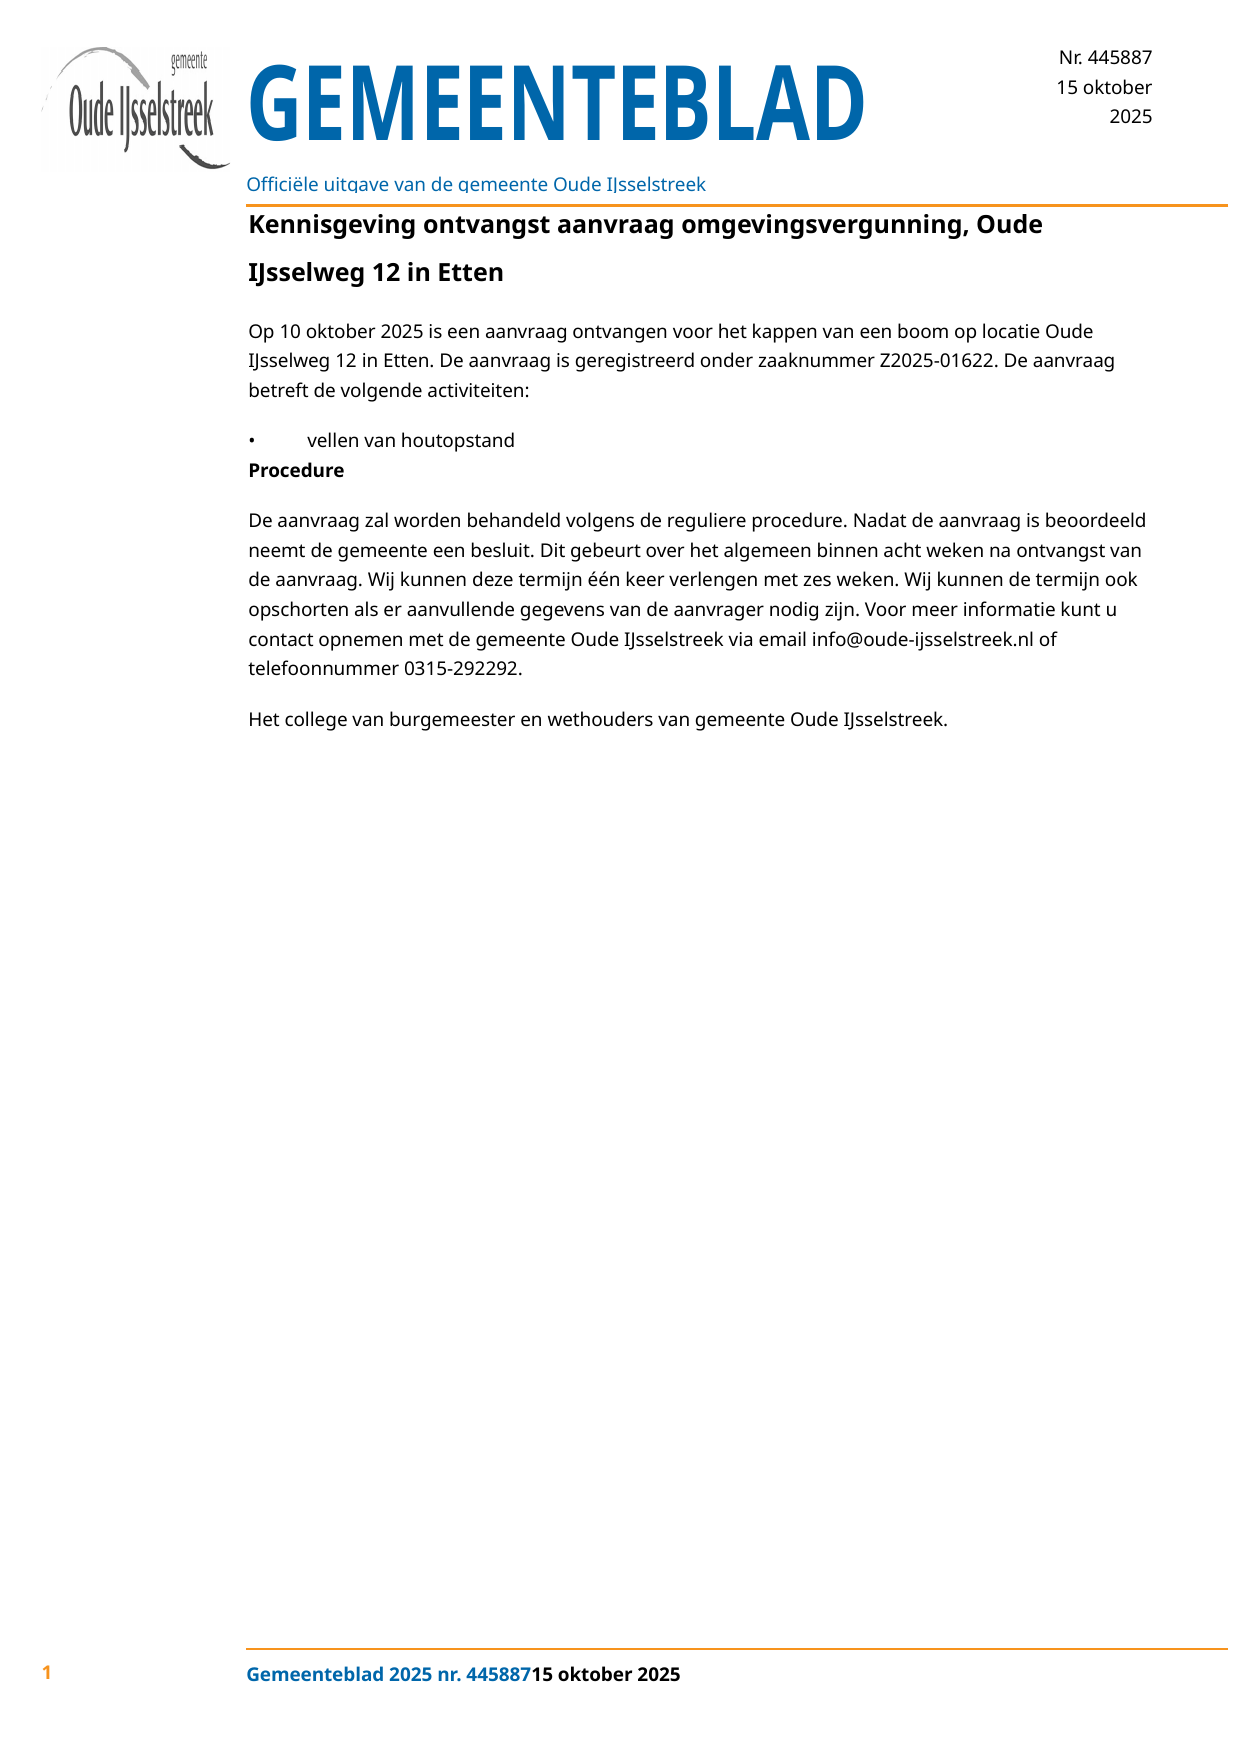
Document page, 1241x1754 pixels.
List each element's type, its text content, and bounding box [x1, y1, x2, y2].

list vellen van houtopstand [248, 427, 1152, 453]
text Op 10 oktober 2025 is een aanvraag ontvangen voor het kappen van een boom op locatie Oude IJsselweg 12 in Etten. De aanvraag is geregistreerd onder zaaknummer Z2025-01622. De aanvraag betreft de volgende activiteiten: [248, 318, 1152, 403]
text Procedure [248, 457, 1152, 483]
picture [41, 47, 231, 172]
text Het college van burgemeester en wethouders van gemeente Oude IJsselstreek. [248, 706, 1152, 732]
text De aanvraag zal worden behandeld volgens de reguliere procedure. Nadat de aanvraag is beoordeeld neemt de gemeente een besluit. Dit gebeurt over het algemeen binnen acht weken na ontvangst van de aanvraag. Wij kunnen deze termijn één keer verlengen met zes weken. Wij kunnen de termijn ook opschorten als er aanvullende gegevens van de aanvrager nodig zijn. Voor meer informatie kunt u contact opnemen met de gemeente Oude IJsselstreek via email info@oude-ijsselstreek.nl of telefoonnummer 0315-292292. [248, 507, 1152, 681]
text Kennisgeving ontvangst aanvraag omgevingsvergunning, Oude IJsselweg 12 in Etten [248, 207, 1152, 288]
